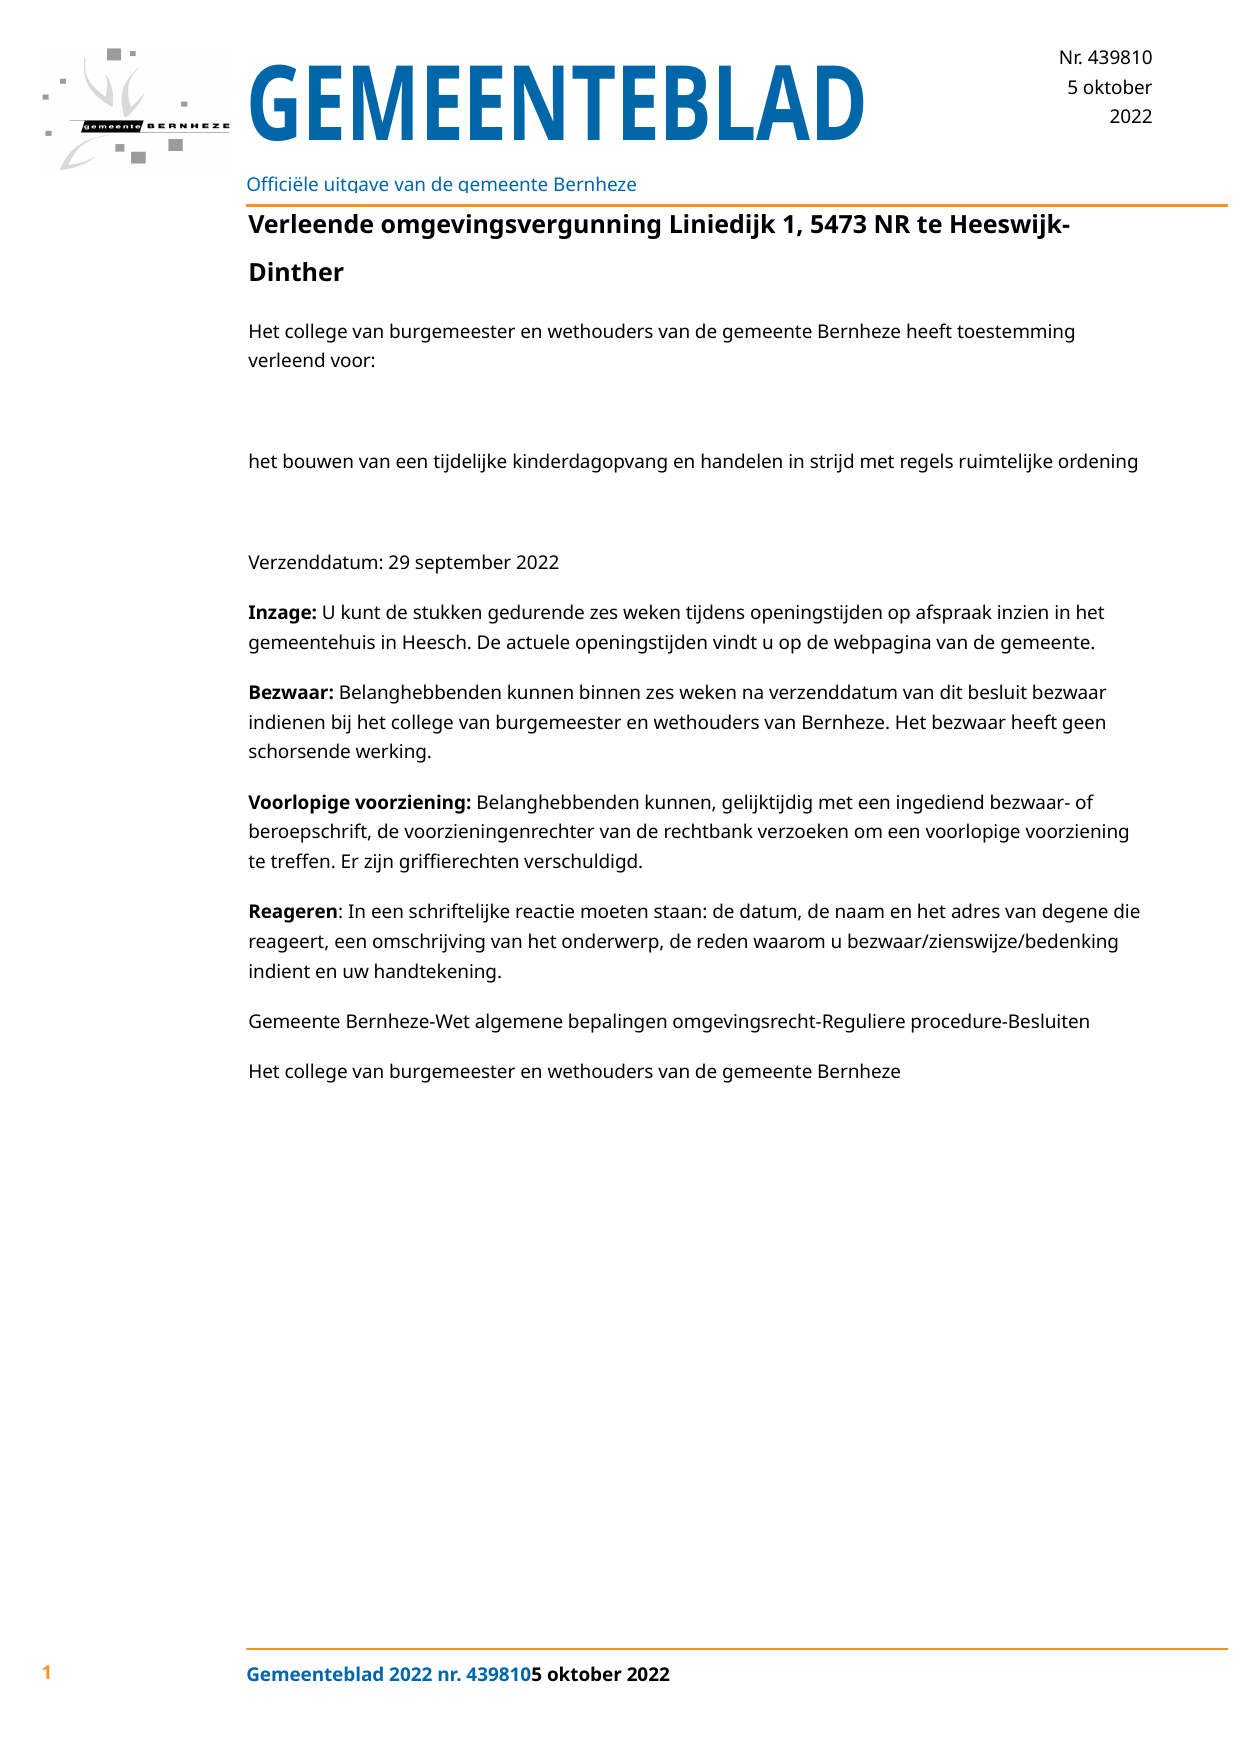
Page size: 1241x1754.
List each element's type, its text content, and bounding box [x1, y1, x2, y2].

text Bezwaar: Belanghebbenden kunnen binnen zes weken na verzenddatum van dit besluit bezwaar indienen bij het college van burgemeester en wethouders van Bernheze. Het bezwaar heeft geen schorsende werking. [248, 679, 1152, 764]
text Reageren: In een schriftelijke reactie moeten staan: de datum, de naam en het adres van degene die reageert, een omschrijving van het onderwerp, de reden waarom u bezwaar/zienswijze/bedenking indient en uw handtekening. [248, 899, 1152, 984]
text Voorlopige voorziening: Belanghebbenden kunnen, gelijktijdig met een ingediend bezwaar- of beroepschrift, de voorzieningenrechter van de rechtbank verzoeken om een voorlopige voorziening te treffen. Er zijn griffierechten verschuldigd. [248, 789, 1152, 874]
text Gemeente Bernheze-Wet algemene bepalingen omgevingsrecht-Reguliere procedure-Besluiten [248, 1008, 1152, 1034]
text Het college van burgemeester en wethouders van de gemeente Bernheze [248, 1059, 1152, 1084]
picture [41, 47, 231, 172]
text het bouwen van een tijdelijke kinderdagopvang en handelen in strijd met regels ruimtelijke ordening [248, 448, 1152, 474]
text Het college van burgemeester en wethouders van de gemeente Bernheze heeft toestemming verleend voor: [248, 318, 1152, 373]
text Verzenddatum: 29 september 2022 [248, 549, 1152, 575]
text Inzage: U kunt de stukken gedurende zes weken tijdens openingstijden op afspraak inzien in het gemeentehuis in Heesch. De actuele openingstijden vindt u op de webpagina van de gemeente. [248, 599, 1152, 655]
text Verleende omgevingsvergunning Liniedijk 1, 5473 NR te Heeswijk-Dinther [248, 207, 1152, 288]
